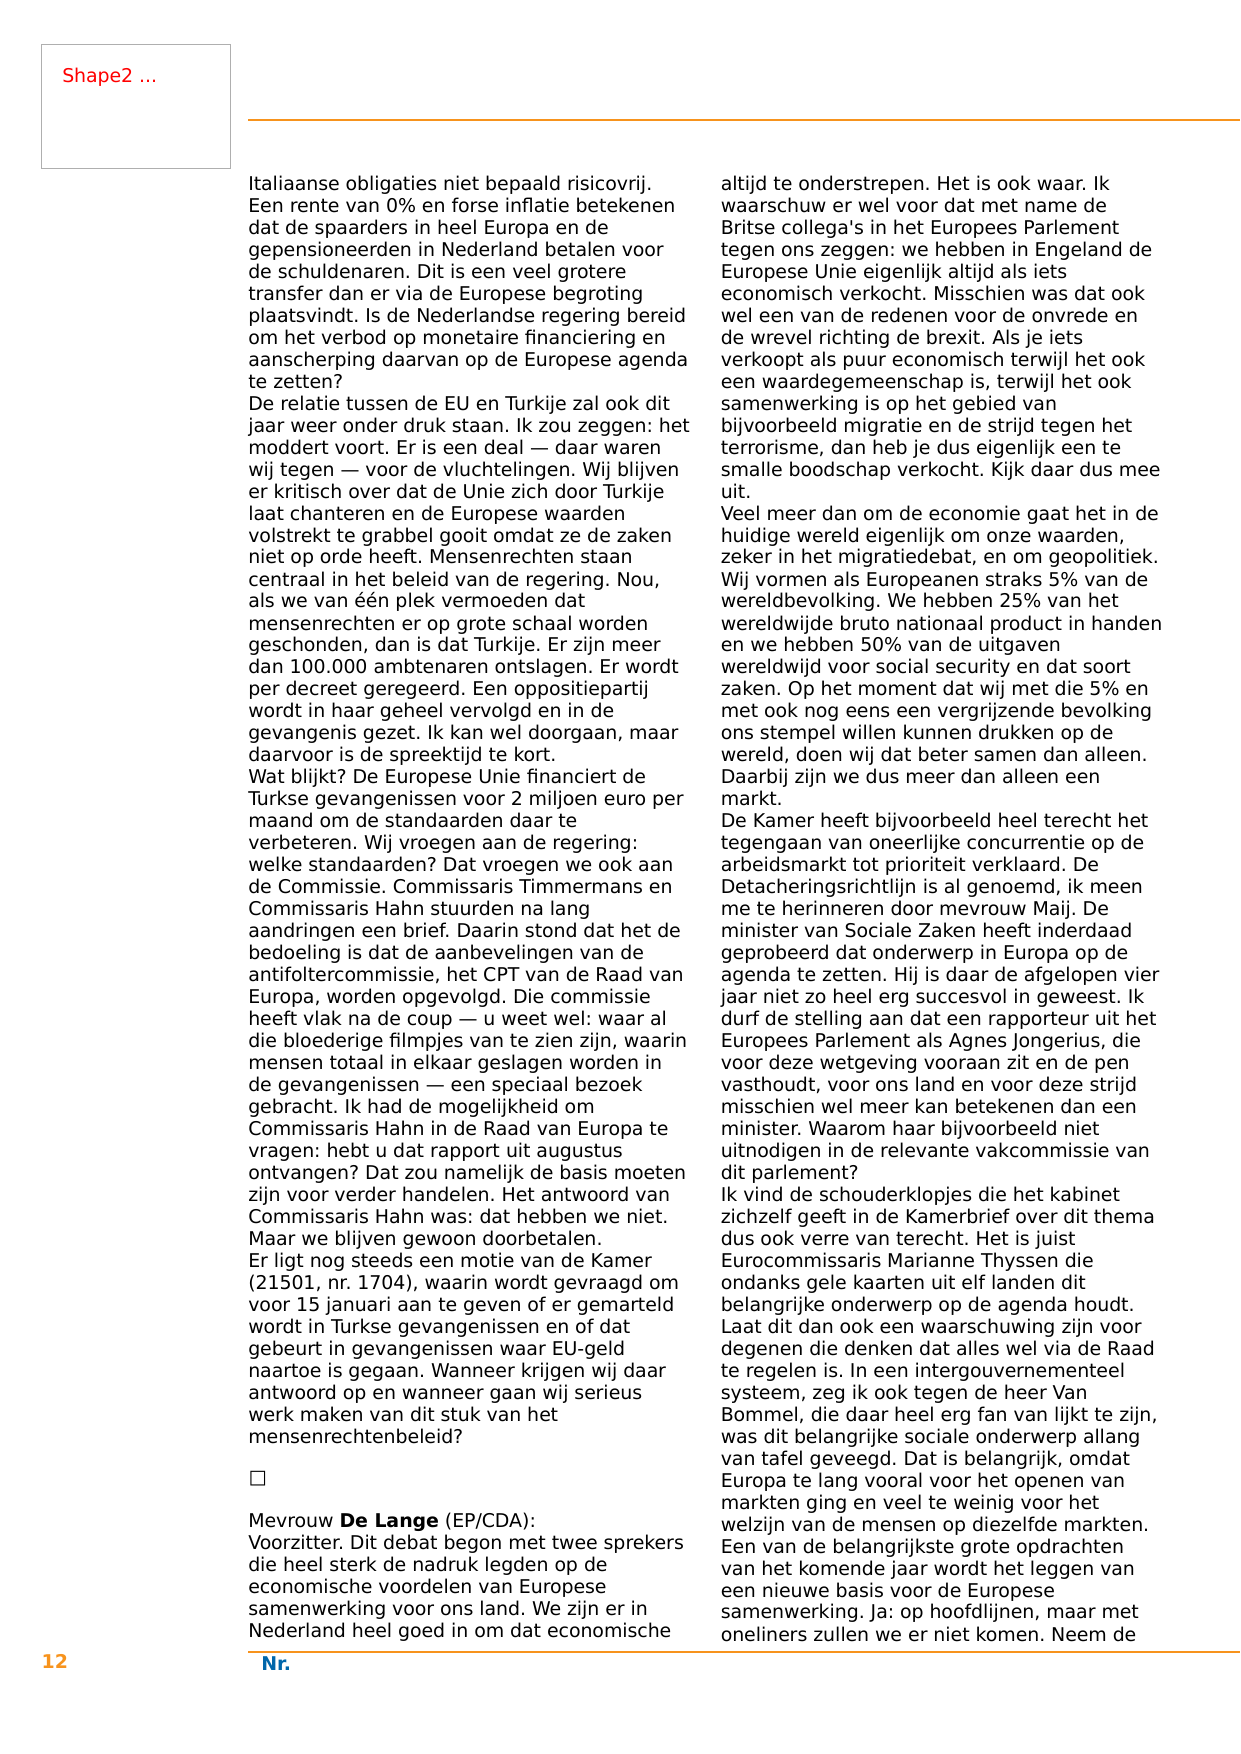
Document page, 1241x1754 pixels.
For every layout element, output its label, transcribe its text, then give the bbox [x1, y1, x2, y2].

text altijd te onderstrepen. Het is ook waar. Ik waarschuw er wel voor dat met name de Britse collega's in het Europees Parlement tegen ons zeggen: we hebben in Engeland de Europese Unie eigenlijk altijd als iets economisch verkocht. Misschien was dat ook wel een van de redenen voor de onvrede en de wrevel richting de brexit. Als je iets verkoopt als puur economisch terwijl het ook een waardegemeenschap is, terwijl het ook samenwerking is op het gebied van bijvoorbeeld migratie en de strijd tegen het terrorisme, dan heb je dus eigenlijk een te smalle boodschap verkocht. Kijk daar dus mee uit. [721, 173, 1163, 502]
text Wat blijkt? De Europese Unie financiert de Turkse gevangenissen voor 2 miljoen euro per maand om de standaarden daar te verbeteren. Wij vroegen aan de regering: welke standaarden? Dat vroegen we ook aan de Commissie. Commissaris Timmermans en Commissaris Hahn stuurden na lang aandringen een brief. Daarin stond dat het de bedoeling is dat de aanbevelingen van de antifoltercommissie, het CPT van de Raad van Europa, worden opgevolgd. Die commissie heeft vlak na de coup — u weet wel: waar al die bloederige filmpjes van te zien zijn, waarin mensen totaal in elkaar geslagen worden in de gevangenissen — een speciaal bezoek gebracht. Ik had de mogelijkheid om Commissaris Hahn in de Raad van Europa te vragen: hebt u dat rapport uit augustus ontvangen? Dat zou namelijk de basis moeten zijn voor verder handelen. Het antwoord van Commissaris Hahn was: dat hebben we niet. Maar we blijven gewoon doorbetalen. [248, 766, 691, 1250]
text Er ligt nog steeds een motie van de Kamer (21501, nr. 1704), waarin wordt gevraagd om voor 15 januari aan te geven of er gemarteld wordt in Turkse gevangenissen en of dat gebeurt in gevangenissen waar EU-geld naartoe is gegaan. Wanneer krijgen wij daar antwoord op en wanneer gaan wij serieus werk maken van dit stuk van het mensenrechtenbeleid? [248, 1250, 691, 1448]
text Ik vind de schouderklopjes die het kabinet zichzelf geeft in de Kamerbrief over dit thema dus ook verre van terecht. Het is juist Eurocommissaris Marianne Thyssen die ondanks gele kaarten uit elf landen dit belangrijke onderwerp op de agenda houdt. Laat dit dan ook een waarschuwing zijn voor degenen die denken dat alles wel via de Raad te regelen is. In een intergouvernementeel systeem, zeg ik ook tegen de heer Van Bommel, die daar heel erg fan van lijkt te zijn, was dit belangrijke sociale onderwerp allang van tafel geveegd. Dat is belangrijk, omdat Europa te lang vooral voor het openen van markten ging en veel te weinig voor het welzijn van de mensen op diezelfde markten. [721, 1184, 1163, 1536]
text De relatie tussen de EU en Turkije zal ook dit jaar weer onder druk staan. Ik zou zeggen: het moddert voort. Er is een deal — daar waren wij tegen — voor de vluchtelingen. Wij blijven er kritisch over dat de Unie zich door Turkije laat chanteren en de Europese waarden volstrekt te grabbel gooit omdat ze de zaken niet op orde heeft. Mensenrechten staan centraal in het beleid van de regering. Nou, als we van één plek vermoeden dat mensenrechten er op grote schaal worden geschonden, dan is dat Turkije. Er zijn meer dan 100.000 ambtenaren ontslagen. Er wordt per decreet geregeerd. Een oppositiepartij wordt in haar geheel vervolgd en in de gevangenis gezet. Ik kan wel doorgaan, maar daarvoor is de spreektijd te kort. [248, 393, 691, 766]
text ⬜ [248, 1468, 691, 1489]
text Een van de belangrijkste grote opdrachten van het komende jaar wordt het leggen van een nieuwe basis voor de Europese samenwerking. Ja: op hoofdlijnen, maar met oneliners zullen we er niet komen. Neem de [721, 1536, 1163, 1645]
text Mevrouw De Lange (EP/CDA): [248, 1509, 691, 1532]
text De Kamer heeft bijvoorbeeld heel terecht het tegengaan van oneerlijke concurrentie op de arbeidsmarkt tot prioriteit verklaard. De Detacheringsrichtlijn is al genoemd, ik meen me te herinneren door mevrouw Maij. De minister van Sociale Zaken heeft inderdaad geprobeerd dat onderwerp in Europa op de agenda te zetten. Hij is daar de afgelopen vier jaar niet zo heel erg succesvol in geweest. Ik durf de stelling aan dat een rapporteur uit het Europees Parlement als Agnes Jongerius, die voor deze wetgeving vooraan zit en de pen vasthoudt, voor ons land en voor deze strijd misschien wel meer kan betekenen dan een minister. Waarom haar bijvoorbeeld niet uitnodigen in de relevante vakcommissie van dit parlement? [721, 810, 1163, 1184]
text Voorzitter. Dit debat begon met twee sprekers die heel sterk de nadruk legden op de economische voordelen van Europese samenwerking voor ons land. We zijn er in Nederland heel goed in om dat economische [248, 1532, 691, 1641]
text Veel meer dan om de economie gaat het in de huidige wereld eigenlijk om onze waarden, zeker in het migratiedebat, en om geopolitiek. Wij vormen als Europeanen straks 5% van de wereldbevolking. We hebben 25% van het wereldwijde bruto nationaal product in handen en we hebben 50% van de uitgaven wereldwijd voor social security en dat soort zaken. Op het moment dat wij met die 5% en met ook nog eens een vergrijzende bevolking ons stempel willen kunnen drukken op de wereld, doen wij dat beter samen dan alleen. Daarbij zijn we dus meer dan alleen een markt. [721, 502, 1163, 810]
text Italiaanse obligaties niet bepaald risicovrij. Een rente van 0% en forse inflatie betekenen dat de spaarders in heel Europa en de gepensioneerden in Nederland betalen voor de schuldenaren. Dit is een veel grotere transfer dan er via de Europese begroting plaatsvindt. Is de Nederlandse regering bereid om het verbod op monetaire financiering en aanscherping daarvan op de Europese agenda te zetten? [248, 173, 691, 393]
